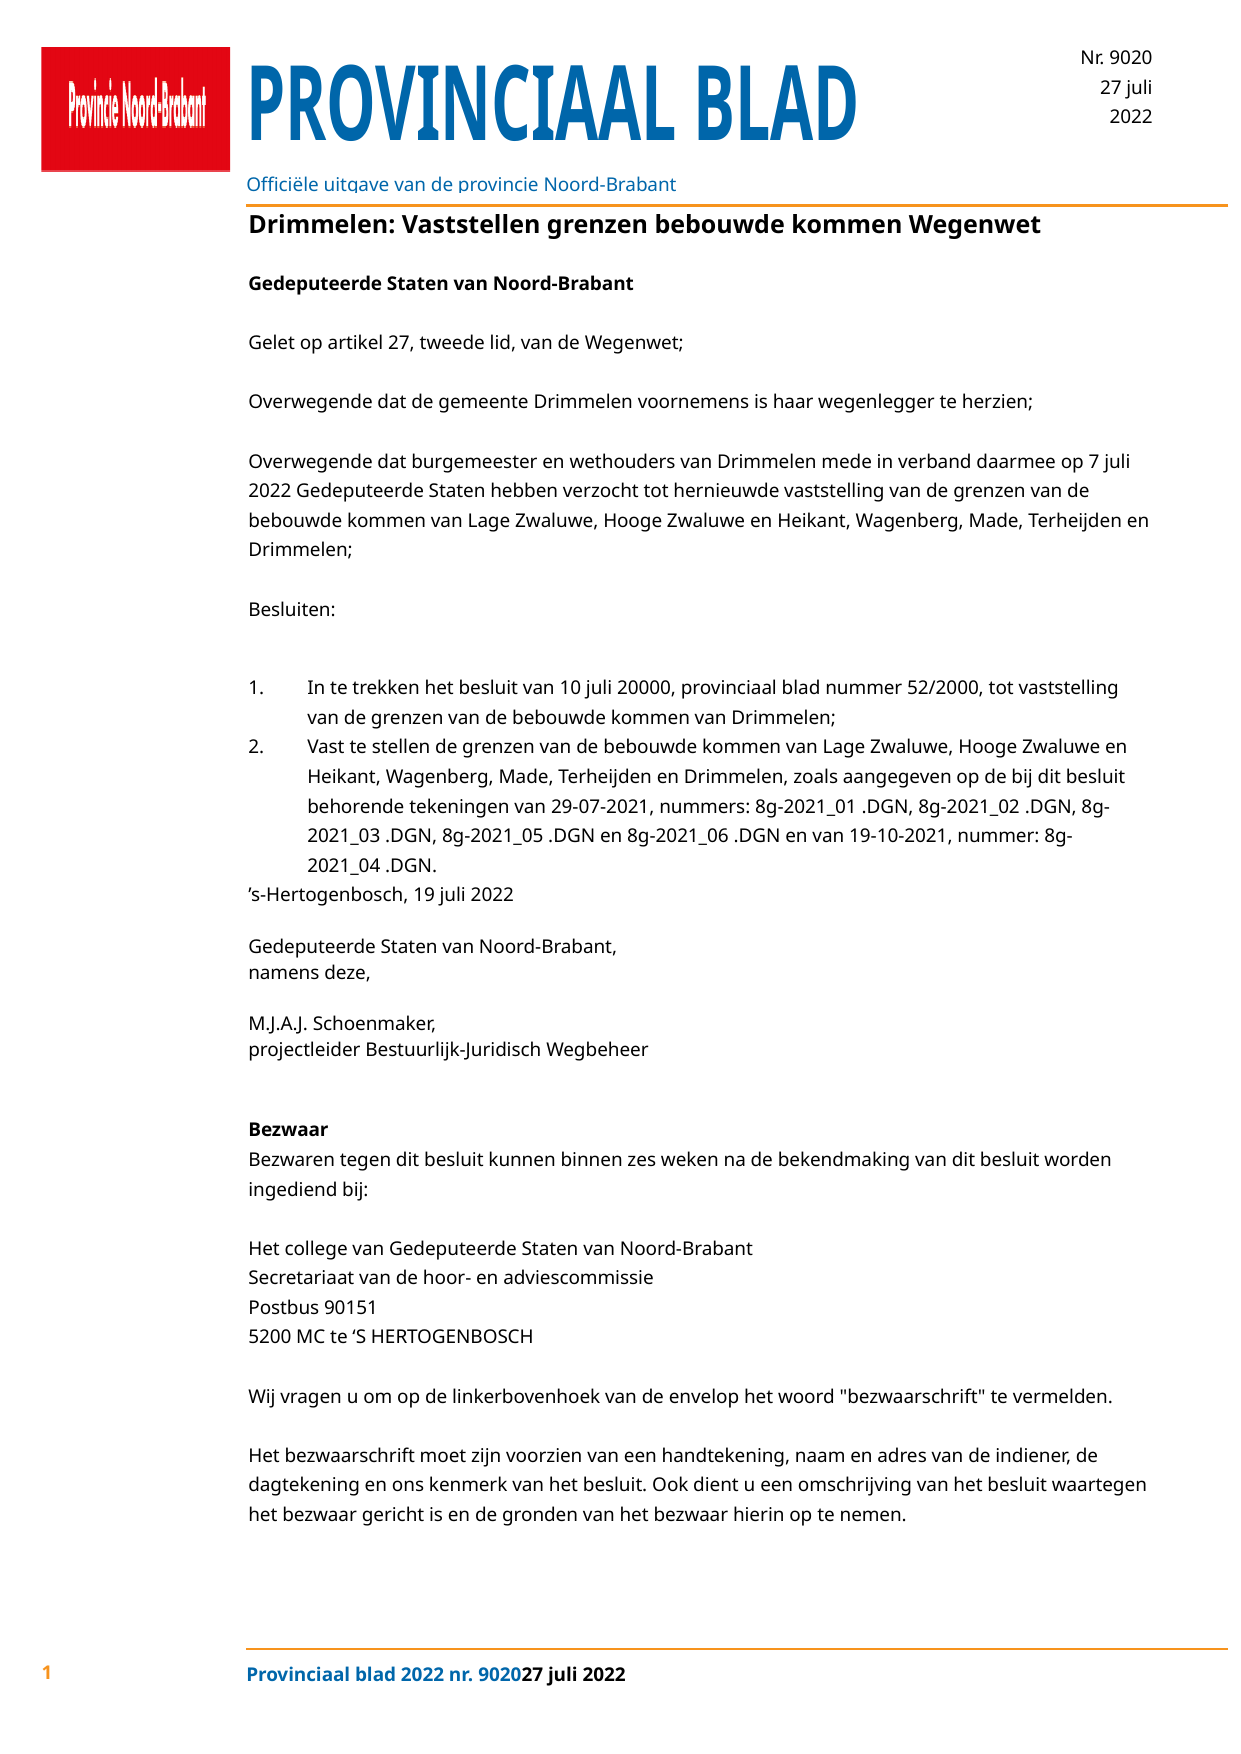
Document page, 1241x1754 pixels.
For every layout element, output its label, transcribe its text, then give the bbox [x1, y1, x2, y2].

text Het bezwaarschrift moet zijn voorzien van een handtekening, naam en adres van de indiener, de dagtekening en ons kenmerk van het besluit. Ook dient u een omschrijving van het besluit waartegen het bezwaar gericht is en de gronden van het bezwaar hierin op te nemen. [248, 1442, 1152, 1527]
text namens deze, [248, 959, 1152, 984]
text Bezwaren tegen dit besluit kunnen binnen zes weken na de bekendmaking van dit besluit worden ingediend bij: [248, 1146, 1152, 1202]
text Drimmelen: Vaststellen grenzen bebouwde kommen Wegenwet [248, 207, 1152, 241]
text projectleider Bestuurlijk-Juridisch Wegbeheer [248, 1036, 1152, 1062]
text 5200 MC te ‘S HERTOGENBOSCH [248, 1324, 1152, 1349]
text Overwegende dat de gemeente Drimmelen voornemens is haar wegenlegger te herzien; [248, 389, 1152, 414]
text Gelet op artikel 27, tweede lid, van de Wegenwet; [248, 329, 1152, 355]
picture [41, 47, 231, 172]
text Bezwaar [248, 1117, 1152, 1142]
text Gedeputeerde Staten van Noord-Brabant [248, 270, 1152, 296]
list In te trekken het besluit van 10 juli 20000, provinciaal blad nummer 52/2000, tot vaststelling van de grenzen van de bebouwde kommen van Drimmelen; [248, 674, 1152, 730]
text M.J.A.J. Schoenmaker, [248, 1010, 1152, 1036]
text Het college van Gedeputeerde Staten van Noord-Brabant [248, 1235, 1152, 1261]
text Wij vragen u om op de linkerbovenhoek van de envelop het woord "bezwaarschrift" te vermelden. [248, 1383, 1152, 1409]
text Overwegende dat burgemeester en wethouders van Drimmelen mede in verband daarmee op 7 juli 2022 Gedeputeerde Staten hebben verzocht tot hernieuwde vaststelling van de grenzen van de bebouwde kommen van Lage Zwaluwe, Hooge Zwaluwe en Heikant, Wagenberg, Made, Terheijden en Drimmelen; [248, 448, 1152, 562]
text ’s-Hertogenbosch, 19 juli 2022 [248, 882, 1152, 907]
text Secretariaat van de hoor- en adviescommissie [248, 1264, 1152, 1290]
text Gedeputeerde Staten van Noord-Brabant, [248, 933, 1152, 959]
text Besluiten: [248, 596, 1152, 621]
text Postbus 90151 [248, 1294, 1152, 1320]
list Vast te stellen de grenzen van de bebouwde kommen van Lage Zwaluwe, Hooge Zwaluwe en Heikant, Wagenberg, Made, Terheijden en Drimmelen, zoals aangegeven op de bij dit besluit behorende tekeningen van 29-07-2021, nummers: 8g-2021_01 .DGN, 8g-2021_02 .DGN, 8g-2021_03 .DGN, 8g-2021_05 .DGN en 8g-2021_06 .DGN en van 19-10-2021, nummer: 8g-2021_04 .DGN. [248, 734, 1152, 878]
